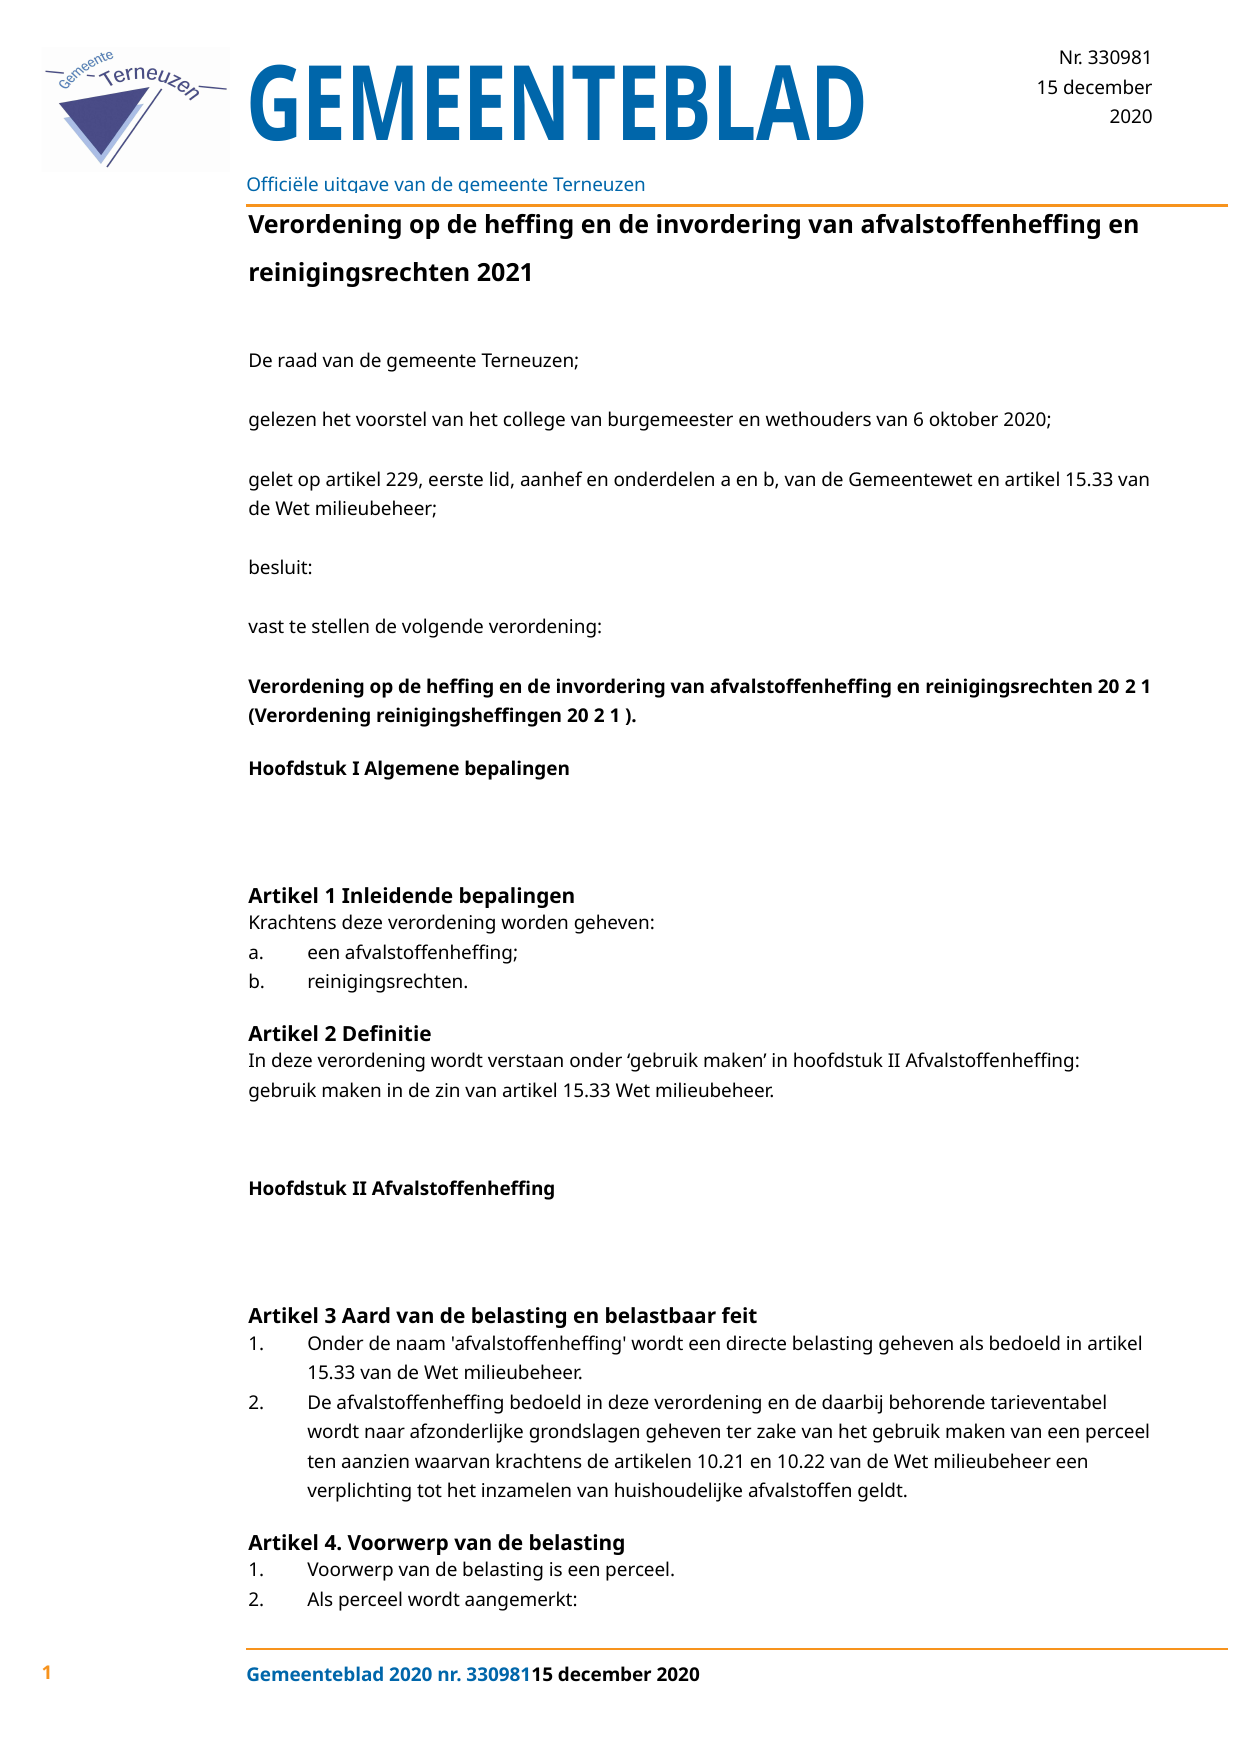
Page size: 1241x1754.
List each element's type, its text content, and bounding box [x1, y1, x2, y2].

text Hoofdstuk I Algemene bepalingen [248, 753, 1152, 781]
text besluit: [248, 554, 1152, 580]
text In deze verordening wordt verstaan onder ‘gebruik maken’ in hoofdstuk II Afvalstoffenheffing: gebruik maken in de zin van artikel 15.33 Wet milieubeheer. [248, 1047, 1152, 1103]
list een afvalstoffenheffing; [248, 939, 1152, 965]
list Als perceel wordt aangemerkt: [248, 1586, 1152, 1612]
text Artikel 3 Aard van de belasting en belastbaar feit [248, 1301, 1152, 1330]
text vast te stellen de volgende verordening: [248, 614, 1152, 639]
picture [41, 47, 231, 172]
text De raad van de gemeente Terneuzen; [248, 347, 1152, 373]
list Voorwerp van de belasting is een perceel. [248, 1556, 1152, 1582]
text Hoofdstuk II Afvalstoffenheffing [248, 1173, 1152, 1202]
list Onder de naam 'afvalstoffenheffing' wordt een directe belasting geheven als bedoeld in artikel 15.33 van de Wet milieubeheer. [248, 1330, 1152, 1385]
text Verordening op de heffing en de invordering van afvalstoffenheffing en reinigingsrechten 20 2 1 (Verordening reinigingsheffingen 20 2 1 ). [248, 673, 1152, 728]
text Artikel 4. Voorwerp van de belasting [248, 1528, 1152, 1556]
text gelezen het voorstel van het college van burgemeester en wethouders van 6 oktober 2020; [248, 407, 1152, 432]
text Krachtens deze verordening worden geheven: [248, 909, 1152, 935]
text Artikel 1 Inleidende bepalingen [248, 881, 1152, 909]
text Verordening op de heffing en de invordering van afvalstoffenheffing en reinigingsrechten 2021 [248, 207, 1152, 288]
text Artikel 2 Definitie [248, 1019, 1152, 1047]
text gelet op artikel 229, eerste lid, aanhef en onderdelen a en b, van de Gemeentewet en artikel 15.33 van de Wet milieubeheer; [248, 466, 1152, 521]
list De afvalstoffenheffing bedoeld in deze verordening en de daarbij behorende tarieventabel wordt naar afzonderlijke grondslagen geheven ter zake van het gebruik maken van een perceel ten aanzien waarvan krachtens de artikelen 10.21 en 10.22 van de Wet milieubeheer een verplichting tot het inzamelen van huishoudelijke afvalstoffen geldt. [248, 1389, 1152, 1503]
list reinigingsrechten. [248, 969, 1152, 994]
